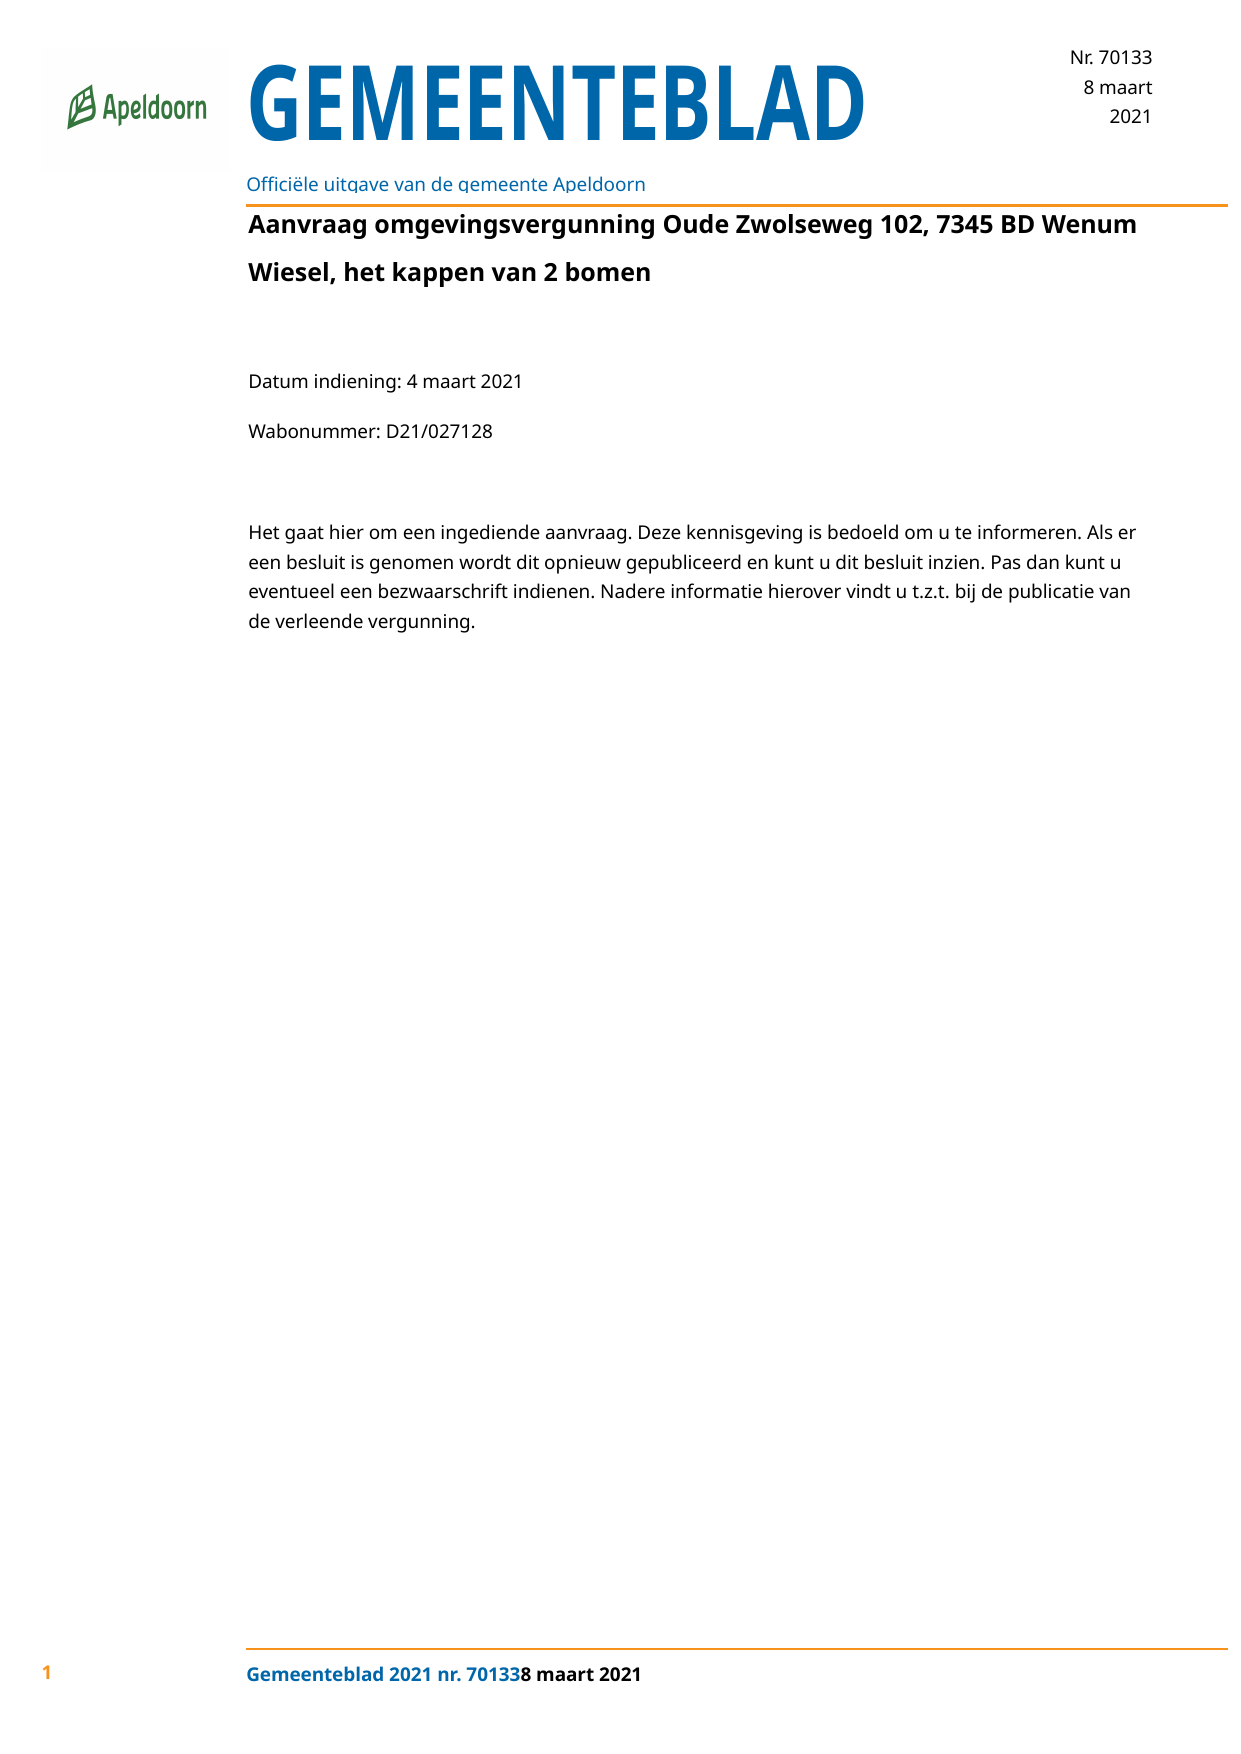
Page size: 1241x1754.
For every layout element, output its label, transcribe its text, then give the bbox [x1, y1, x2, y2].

text Wabonummer: D21/027128 [248, 419, 1152, 444]
picture [41, 47, 231, 172]
text Het gaat hier om een ingediende aanvraag. Deze kennisgeving is bedoeld om u te informeren. Als er een besluit is genomen wordt dit opnieuw gepubliceerd en kunt u dit besluit inzien. Pas dan kunt u eventueel een bezwaarschrift indienen. Nadere informatie hierover vindt u t.z.t. bij de publicatie van de verleende vergunning. [248, 519, 1152, 634]
text Aanvraag omgevingsvergunning Oude Zwolseweg 102, 7345 BD Wenum Wiesel, het kappen van 2 bomen [248, 207, 1152, 288]
text Datum indiening: 4 maart 2021 [248, 368, 1152, 394]
